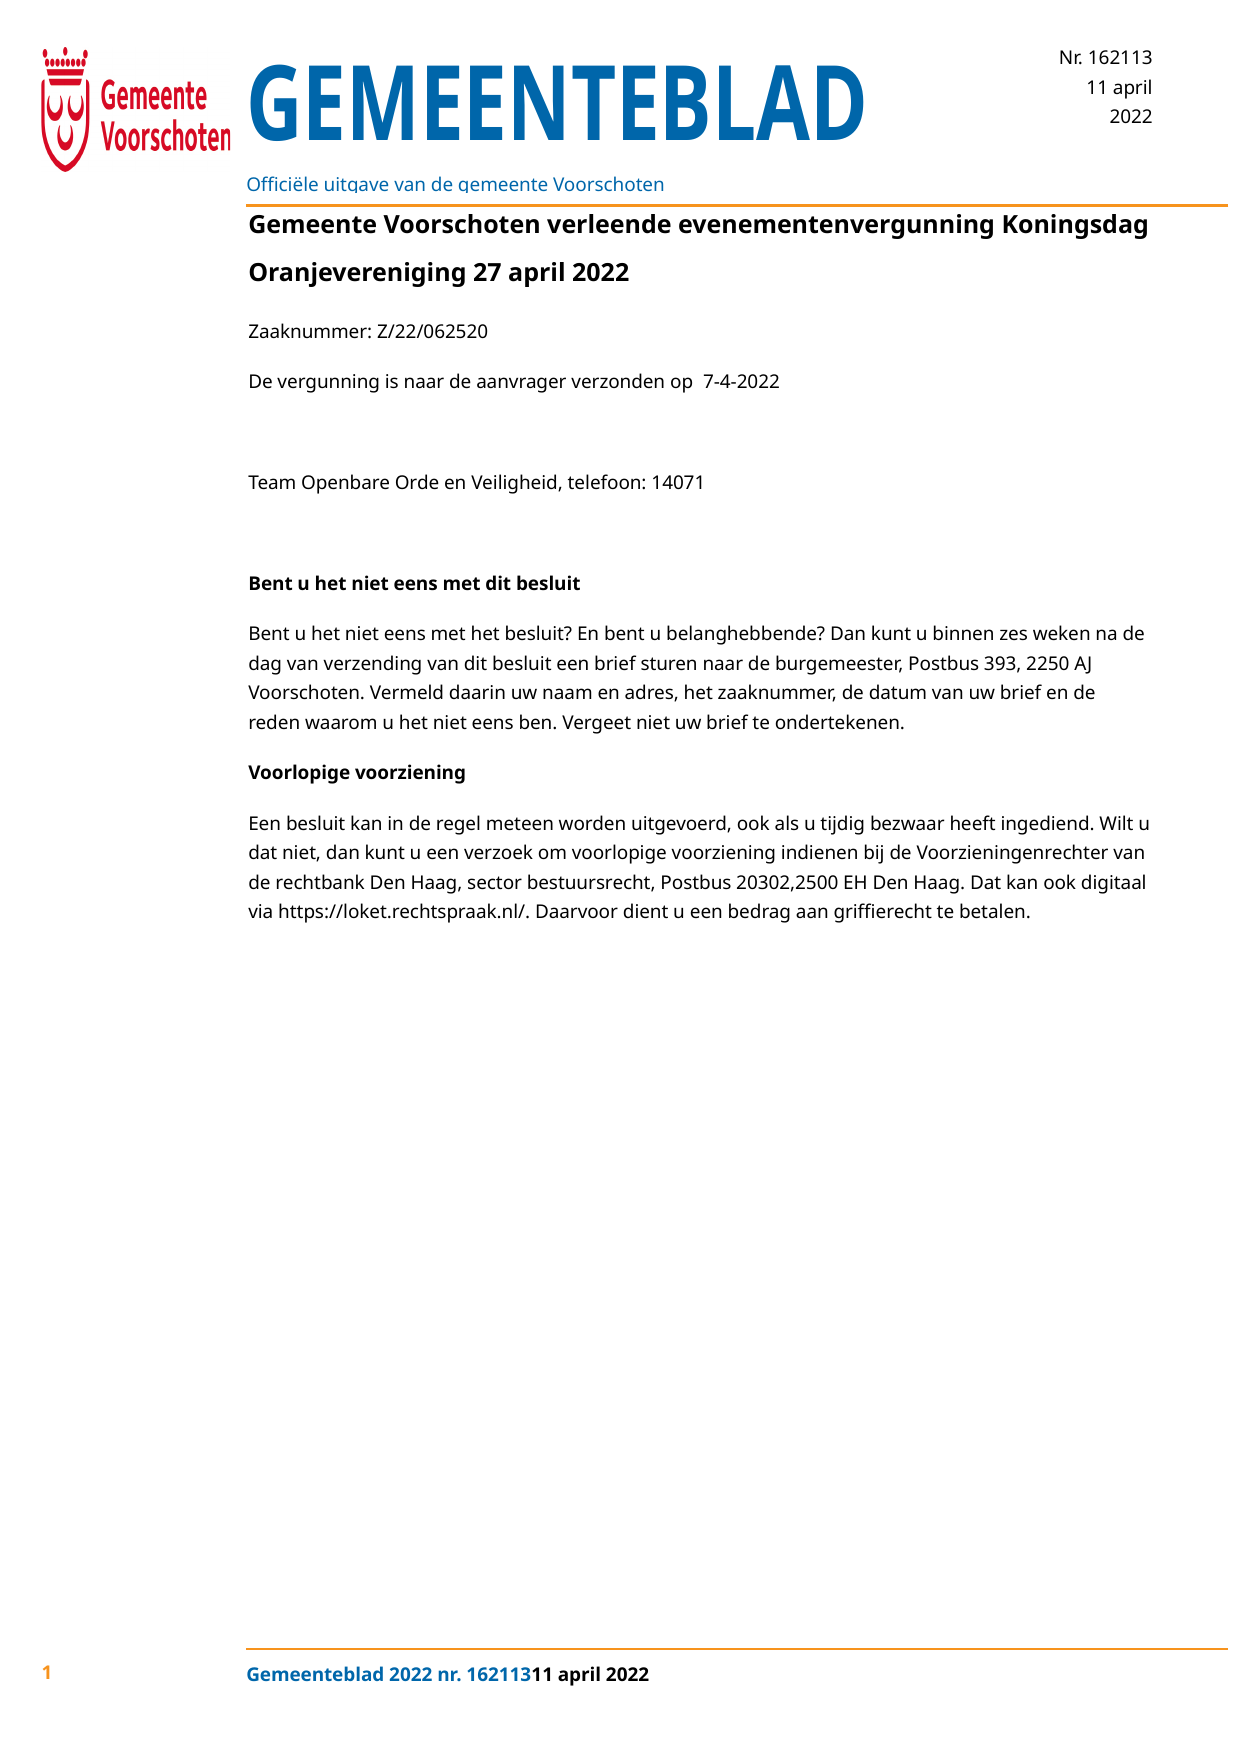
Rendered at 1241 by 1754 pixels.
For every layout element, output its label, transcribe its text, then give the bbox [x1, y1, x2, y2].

text Bent u het niet eens met het besluit? En bent u belanghebbende? Dan kunt u binnen zes weken na de dag van verzending van dit besluit een brief sturen naar de burgemeester, Postbus 393, 2250 AJ Voorschoten. Vermeld daarin uw naam en adres, het zaaknummer, de datum van uw brief en de reden waarom u het niet eens ben. Vergeet niet uw brief te ondertekenen. [248, 620, 1152, 735]
text Zaaknummer: Z/22/062520 [248, 318, 1152, 344]
text Gemeente Voorschoten verleende evenementenvergunning Koningsdag Oranjevereniging 27 april 2022 [248, 207, 1152, 288]
text De vergunning is naar de aanvrager verzonden op 7-4-2022 [248, 368, 1152, 394]
picture [41, 47, 231, 172]
text Bent u het niet eens met dit besluit [248, 570, 1152, 596]
text Team Openbare Orde en Veiligheid, telefoon: 14071 [248, 469, 1152, 495]
text Voorlopige voorziening [248, 759, 1152, 785]
text Een besluit kan in de regel meteen worden uitgevoerd, ook als u tijdig bezwaar heeft ingediend. Wilt u dat niet, dan kunt u een verzoek om voorlopige voorziening indienen bij de Voorzieningenrechter van de rechtbank Den Haag, sector bestuursrecht, Postbus 20302,2500 EH Den Haag. Dat kan ook digitaal via https://loket.rechtspraak.nl/. Daarvoor dient u een bedrag aan griffierecht te betalen. [248, 810, 1152, 924]
